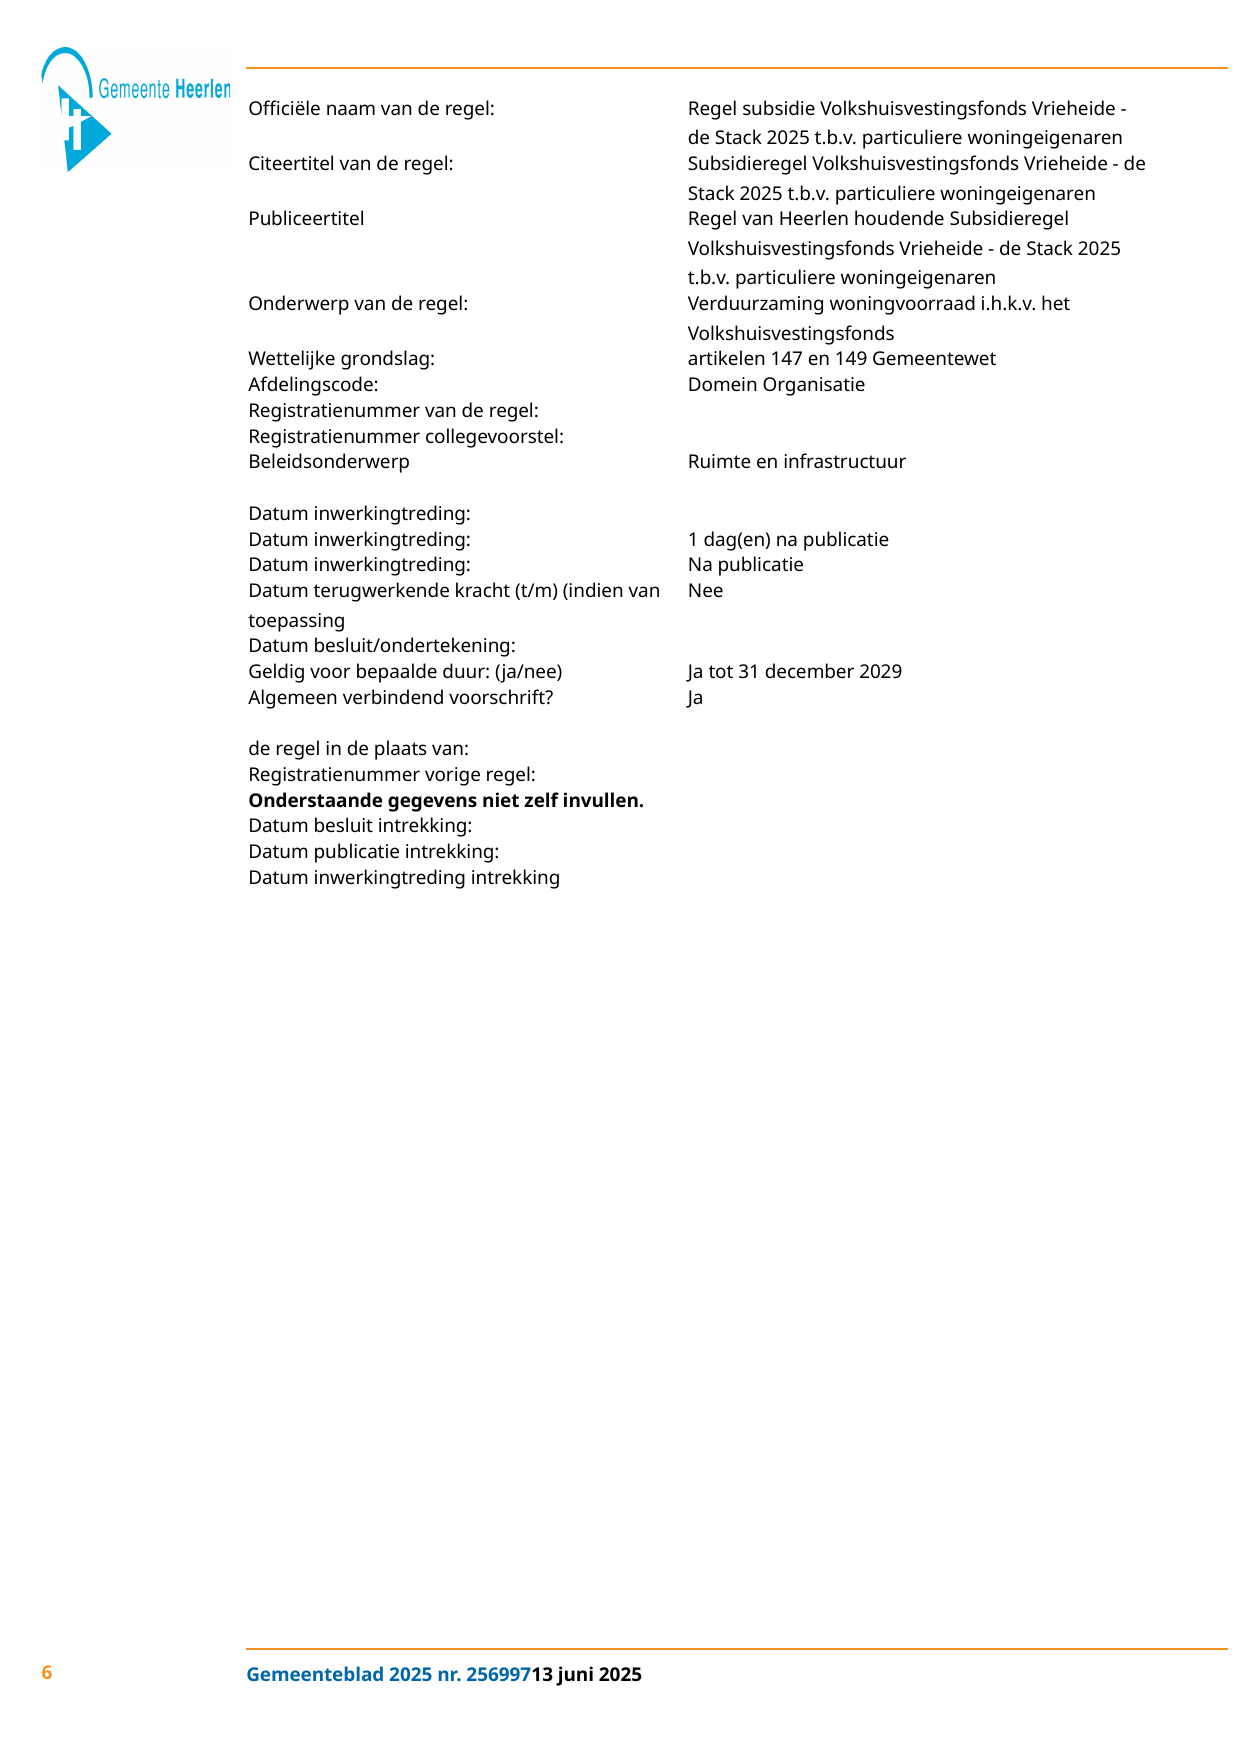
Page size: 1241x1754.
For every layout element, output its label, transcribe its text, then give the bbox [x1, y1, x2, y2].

table_cell [688, 423, 1152, 448]
table_cell Nee [688, 577, 1152, 632]
table_cell 1 dag(en) na publicatie [688, 526, 1152, 551]
table_cell [688, 633, 1152, 658]
table_cell [248, 474, 1152, 500]
table_cell Geldig voor bepaalde duur: (ja/nee) [248, 658, 688, 684]
table_cell Datum publicatie intrekking: [248, 838, 688, 864]
table_cell Subsidieregel Volkshuisvestingsfonds Vrieheide - de Stack 2025 t.b.v. particuliere woningeigenaren [688, 150, 1152, 205]
table_cell Datum inwerkingtreding: [248, 526, 688, 551]
table_cell Publiceertitel [248, 205, 688, 290]
table_cell artikelen 147 en 149 Gemeentewet [688, 346, 1152, 371]
table_cell Datum inwerkingtreding intrekking [248, 864, 688, 890]
table_cell Ja tot 31 december 2029 [688, 658, 1152, 684]
picture [41, 47, 231, 172]
table_cell Ja [688, 684, 1152, 710]
table_cell Datum inwerkingtreding: [248, 551, 688, 577]
table_cell [688, 397, 1152, 423]
table_cell Na publicatie [688, 551, 1152, 577]
table_cell Datum terugwerkende kracht (t/m) (indien van toepassing [248, 577, 688, 632]
table_cell Officiële naam van de regel: [248, 95, 688, 150]
table_cell Datum besluit/ondertekening: [248, 633, 688, 658]
table_cell Registratienummer van de regel: [248, 397, 688, 423]
table_cell [688, 735, 1152, 761]
table_cell Onderwerp van de regel: [248, 290, 688, 346]
table_cell Regel subsidie Volkshuisvestingsfonds Vrieheide - de Stack 2025 t.b.v. particuliere woningeigenaren [688, 95, 1152, 150]
table_cell Datum besluit intrekking: [248, 813, 688, 838]
table_cell [688, 864, 1152, 890]
table_cell [688, 761, 1152, 787]
table_cell Registratienummer vorige regel: [248, 761, 688, 787]
table_cell Wettelijke grondslag: [248, 346, 688, 371]
table_cell Verduurzaming woningvoorraad i.h.k.v. het Volkshuisvestingsfonds [688, 290, 1152, 346]
table_cell Domein Organisatie [688, 371, 1152, 397]
table_cell Ruimte en infrastructuur [688, 449, 1152, 474]
table_cell [688, 813, 1152, 838]
table_cell Onderstaande gegevens niet zelf invullen. [248, 787, 1152, 813]
table_cell Algemeen verbindend voorschrift? [248, 684, 688, 710]
table_cell [688, 500, 1152, 526]
table_cell [248, 710, 1152, 735]
table_cell de regel in de plaats van: [248, 735, 688, 761]
picture [41, 47, 59, 70]
table_cell Registratienummer collegevoorstel: [248, 423, 688, 448]
table_cell Beleidsonderwerp [248, 449, 688, 474]
table_cell Datum inwerkingtreding: [248, 500, 688, 526]
table_cell Citeertitel van de regel: [248, 150, 688, 205]
table_cell Afdelingscode: [248, 371, 688, 397]
table_cell [688, 838, 1152, 864]
table_cell Regel van Heerlen houdende Subsidieregel Volkshuisvestingsfonds Vrieheide - de Stack 2025 t.b.v. particuliere woningeigenaren [688, 205, 1152, 290]
